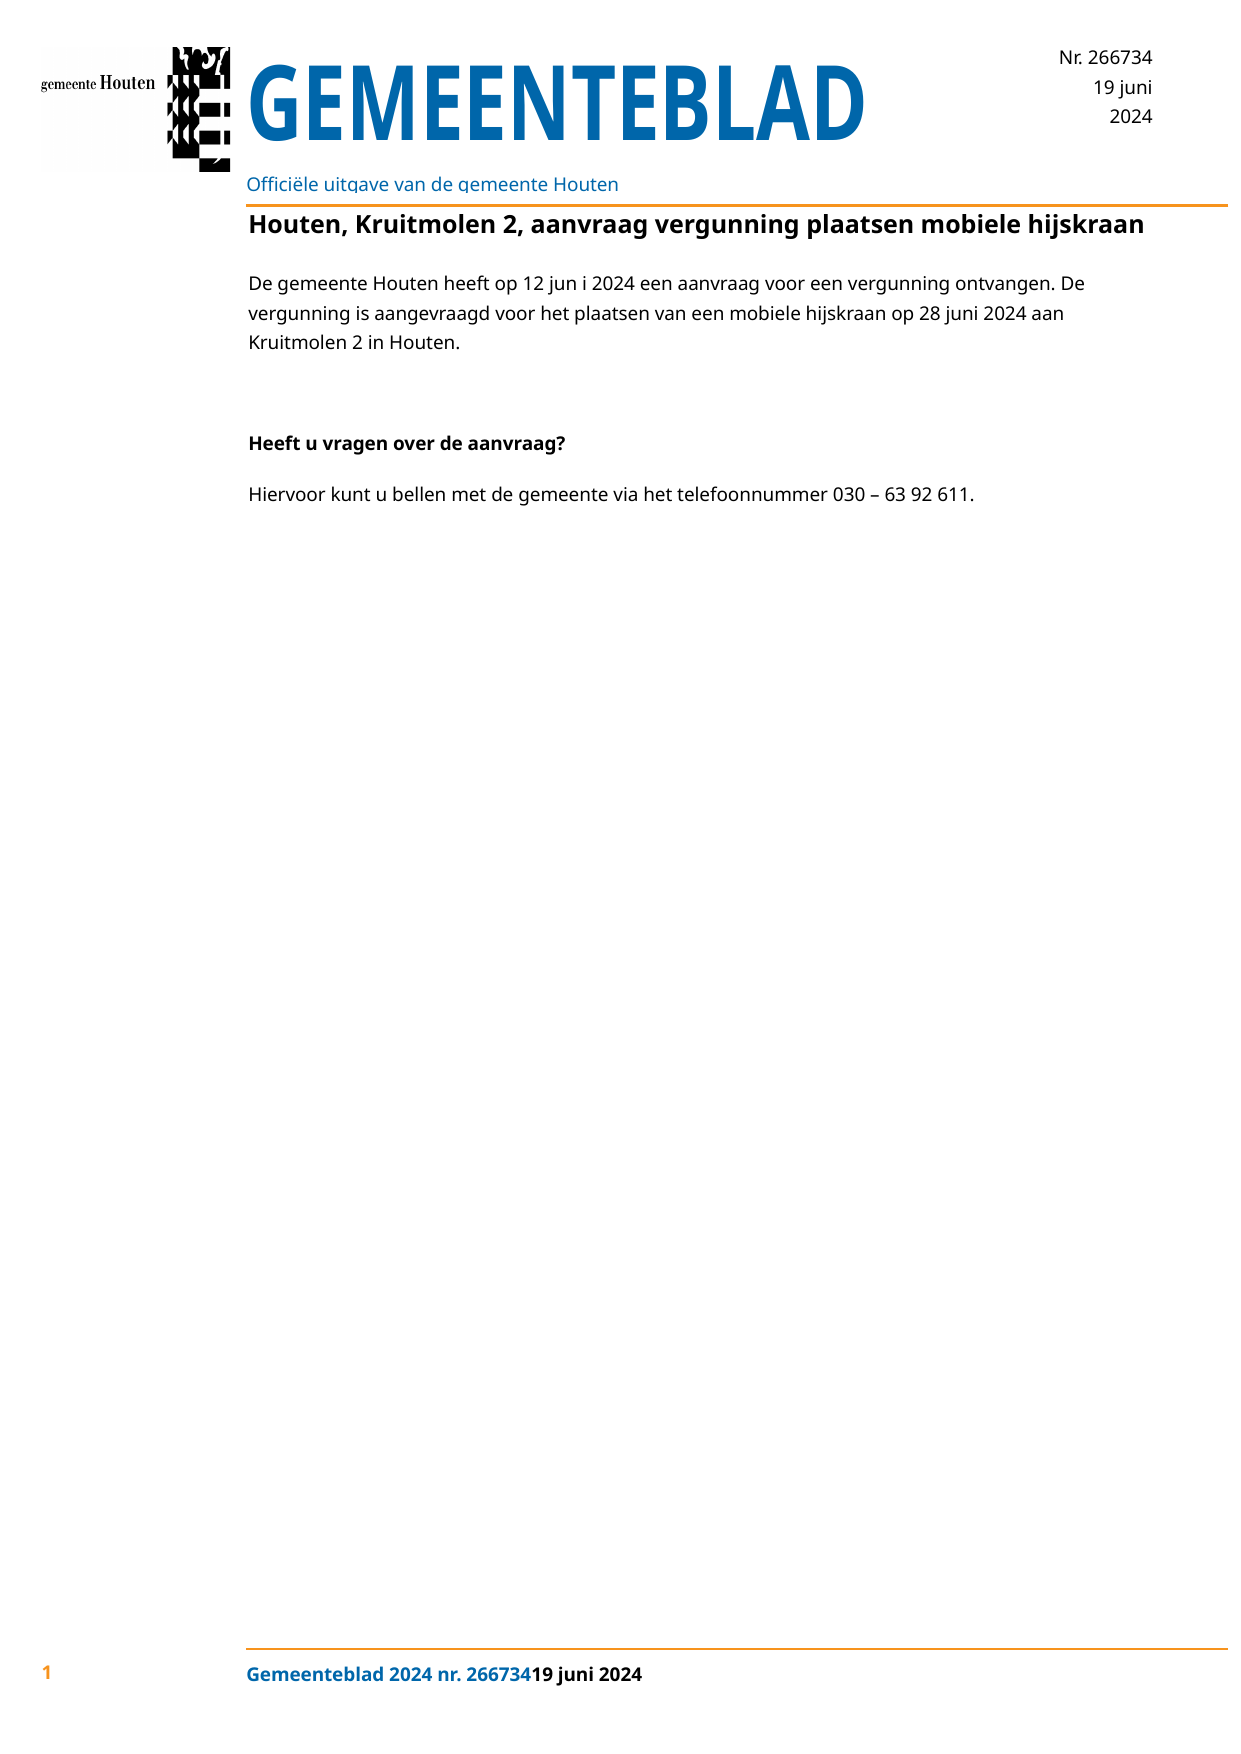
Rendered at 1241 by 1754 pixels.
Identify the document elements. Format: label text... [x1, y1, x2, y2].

text Houten, Kruitmolen 2, aanvraag vergunning plaatsen mobiele hijskraan [248, 207, 1152, 241]
text Heeft u vragen over de aanvraag? [248, 430, 1152, 456]
picture [41, 47, 231, 172]
text De gemeente Houten heeft op 12 jun i 2024 een aanvraag voor een vergunning ontvangen. De vergunning is aangevraagd voor het plaatsen van een mobiele hijskraan op 28 juni 2024 aan Kruitmolen 2 in Houten. [248, 270, 1152, 355]
text Hiervoor kunt u bellen met de gemeente via het telefoonnummer 030 – 63 92 611. [248, 481, 1152, 506]
